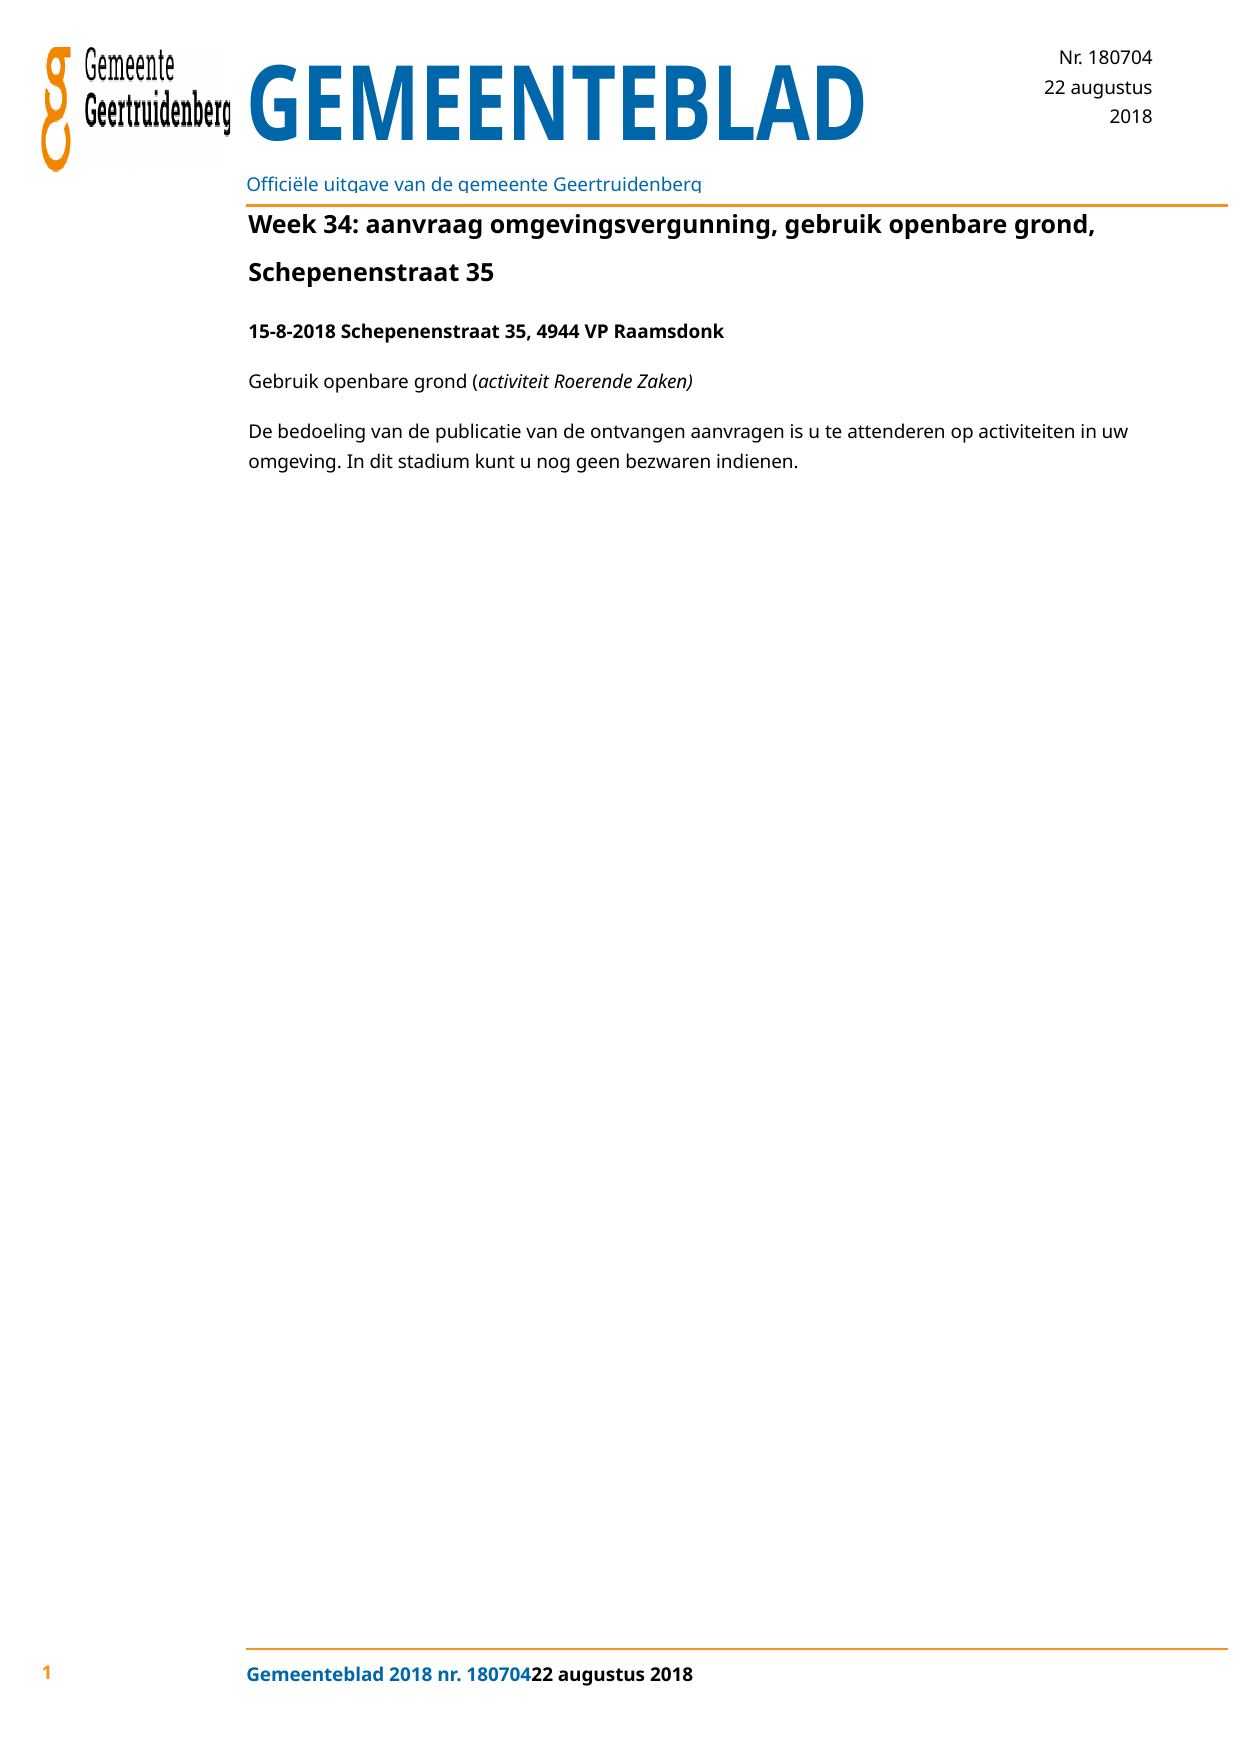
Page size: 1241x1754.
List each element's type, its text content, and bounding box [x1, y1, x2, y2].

text Gebruik openbare grond (activiteit Roerende Zaken) [248, 368, 1152, 394]
text De bedoeling van de publicatie van de ontvangen aanvragen is u te attenderen op activiteiten in uw omgeving. In dit stadium kunt u nog geen bezwaren indienen. [248, 419, 1152, 474]
text Week 34: aanvraag omgevingsvergunning, gebruik openbare grond, Schepenenstraat 35 [248, 207, 1152, 288]
picture [41, 47, 231, 172]
text 15-8-2018 Schepenenstraat 35, 4944 VP Raamsdonk [248, 318, 1152, 344]
